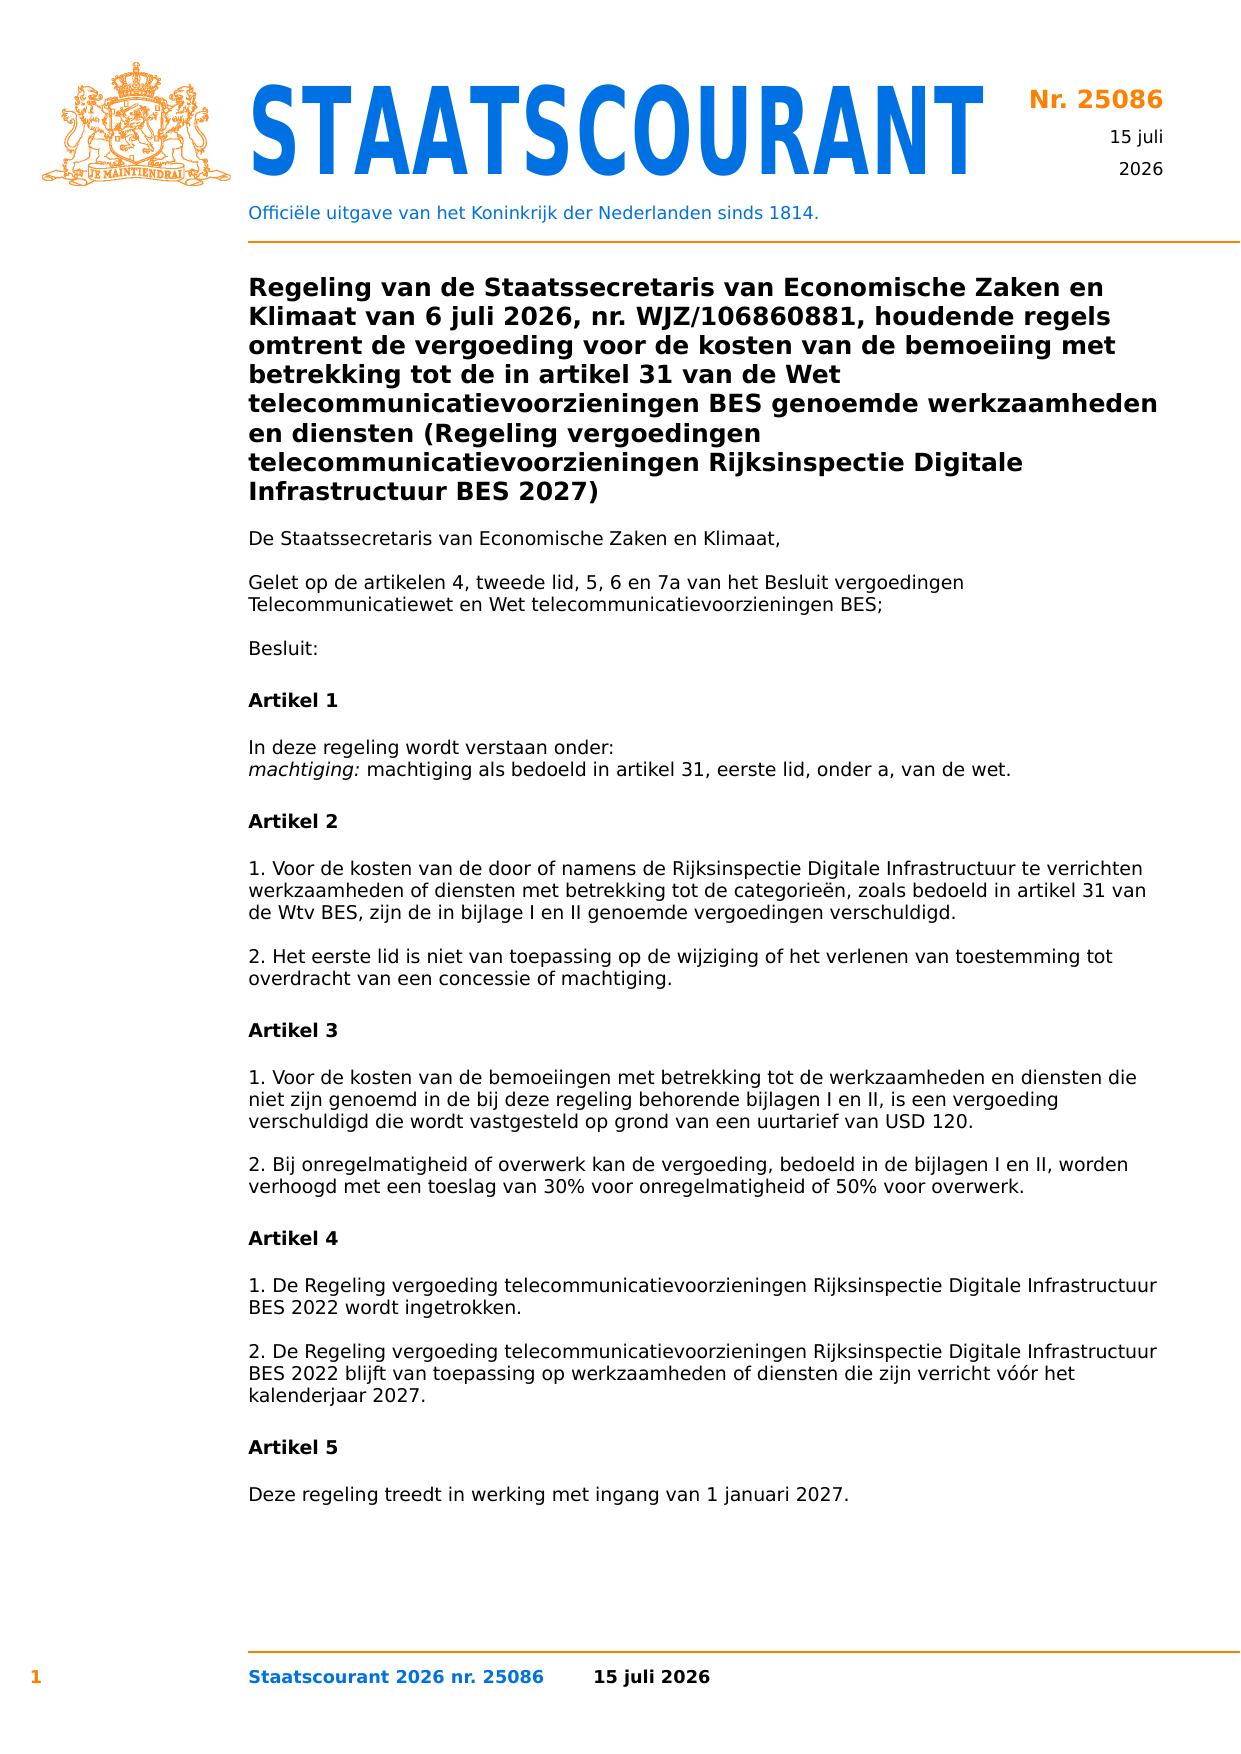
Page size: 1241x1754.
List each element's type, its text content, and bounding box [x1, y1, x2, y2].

subtitle Artikel 5 [248, 1437, 1163, 1459]
text Gelet op de artikelen 4, tweede lid, 5, 6 en 7a van het Besluit vergoedingen Telecommunicatiewet en Wet telecommunicatievoorzieningen BES; [248, 572, 1163, 616]
table_header Nr. 25086 [998, 62, 1240, 121]
text Besluit: [248, 638, 1163, 660]
subtitle Artikel 4 [248, 1228, 1163, 1250]
subtitle Artikel 2 [248, 811, 1163, 833]
table_header [25, 62, 248, 241]
text 1. Voor de kosten van de door of namens de Rijksinspectie Digitale Infrastructuur te verrichten werkzaamheden of diensten met betrekking tot de categorieën, zoals bedoeld in artikel 31 van de Wtv BES, zijn de in bijlage I en II genoemde vergoedingen verschuldigd. [248, 858, 1163, 924]
text 2. De Regeling vergoeding telecommunicatievoorzieningen Rijksinspectie Digitale Infrastructuur BES 2022 blijft van toepassing op werkzaamheden of diensten die zijn verricht vóór het kalenderjaar 2027. [248, 1341, 1163, 1407]
text De Staatssecretaris van Economische Zaken en Klimaat, [248, 528, 1163, 550]
text 2. Het eerste lid is niet van toepassing op de wijziging of het verlenen van toestemming tot overdracht van een concessie of machtiging. [248, 946, 1163, 989]
table_header STAATSCOURANT [248, 62, 998, 203]
table_cell Officiële uitgave van het Koninkrijk der Nederlanden sinds 1814. [248, 203, 1240, 241]
text 1. Voor de kosten van de bemoeiingen met betrekking tot de werkzaamheden en diensten die niet zijn genoemd in de bij deze regeling behorende bijlagen I en II, is een vergoeding verschuldigd die wordt vastgesteld op grond van een uurtarief van USD 120. [248, 1067, 1163, 1132]
text machtiging: machtiging als bedoeld in artikel 31, eerste lid, onder a, van de wet. [248, 759, 1163, 781]
text In deze regeling wordt verstaan onder: [248, 737, 1163, 759]
picture [41, 62, 231, 186]
subtitle Artikel 1 [248, 690, 1163, 712]
subtitle Regeling van de Staatssecretaris van Economische Zaken en Klimaat van 6 juli 2026, nr. WJZ/106860881, houdende regels omtrent de vergoeding voor de kosten van de bemoeiing met betrekking tot de in artikel 31 van de Wet telecommunicatievoorzieningen BES genoemde werkzaamheden en diensten (Regeling vergoedingen telecommunicatievoorzieningen Rijksinspectie Digitale Infrastructuur BES 2027) [248, 273, 1163, 506]
table_cell 15 juli [998, 121, 1240, 153]
text Deze regeling treedt in werking met ingang van 1 januari 2027. [248, 1484, 1163, 1506]
text 1. De Regeling vergoeding telecommunicatievoorzieningen Rijksinspectie Digitale Infrastructuur BES 2022 wordt ingetrokken. [248, 1275, 1163, 1319]
subtitle Artikel 3 [248, 1019, 1163, 1042]
text 2. Bij onregelmatigheid of overwerk kan de vergoeding, bedoeld in de bijlagen I en II, worden verhoogd met een toeslag van 30% voor onregelmatigheid of 50% voor overwerk. [248, 1154, 1163, 1198]
table_cell 2026 [998, 153, 1240, 203]
